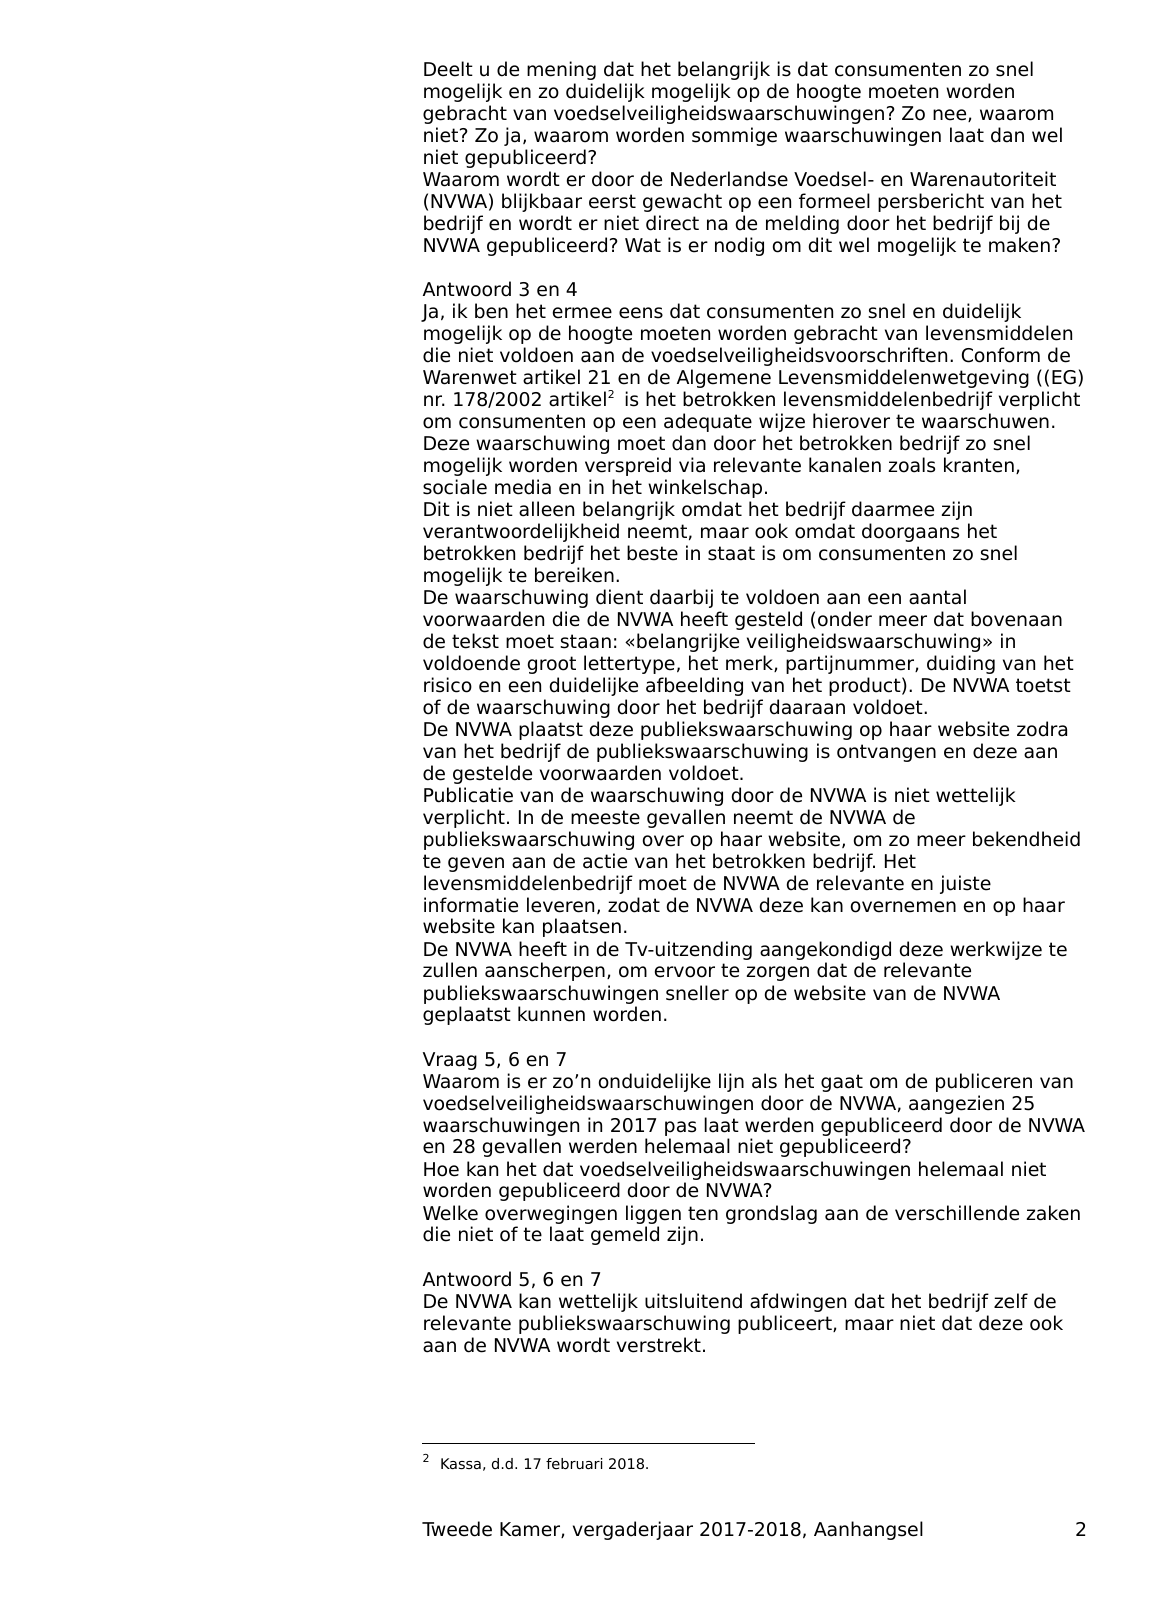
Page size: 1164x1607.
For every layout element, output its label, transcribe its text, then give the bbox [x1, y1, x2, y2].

text Deelt u de mening dat het belangrijk is dat consumenten zo snel mogelijk en zo duidelijk mogelijk op de hoogte moeten worden gebracht van voedselveiligheidswaarschuwingen? Zo nee, waarom niet? Zo ja, waarom worden sommige waarschuwingen laat dan wel niet gepubliceerd? [422, 59, 1087, 169]
text De waarschuwing dient daarbij te voldoen aan een aantal voorwaarden die de NVWA heeft gesteld (onder meer dat bovenaan de tekst moet staan: «belangrijke veiligheidswaarschuwing» in voldoende groot lettertype, het merk, partijnummer, duiding van het risico en een duidelijke afbeelding van het product). De NVWA toetst of de waarschuwing door het bedrijf daaraan voldoet. [422, 587, 1087, 719]
text Dit is niet alleen belangrijk omdat het bedrijf daarmee zijn verantwoordelijkheid neemt, maar ook omdat doorgaans het betrokken bedrijf het beste in staat is om consumenten zo snel mogelijk te bereiken. [422, 499, 1087, 587]
text De NVWA heeft in de Tv-uitzending aangekondigd deze werkwijze te zullen aanscherpen, om ervoor te zorgen dat de relevante publiekswaarschuwingen sneller op de website van de NVWA geplaatst kunnen worden. [422, 938, 1087, 1026]
text Ja, ik ben het ermee eens dat consumenten zo snel en duidelijk mogelijk op de hoogte moeten worden gebracht van levensmiddelen die niet voldoen aan de voedselveiligheidsvoorschriften. Conform de Warenwet artikel 21 en de Algemene Levensmiddelenwetgeving ((EG) nr. 178/2002 artikel is het betrokken levensmiddelenbedrijf verplicht om consumenten op een adequate wijze hierover te waarschuwen. Deze waarschuwing moet dan door het betrokken bedrijf zo snel mogelijk worden verspreid via relevante kanalen zoals kranten, sociale media en in het winkelschap. [422, 301, 1087, 499]
text Vraag 5, 6 en 7 [422, 1048, 1087, 1071]
text Antwoord 3 en 4 [422, 279, 1087, 301]
text Kassa, d.d. 17 februari 2018. [422, 1452, 1087, 1474]
text De NVWA plaatst deze publiekswaarschuwing op haar website zodra van het bedrijf de publiekswaarschuwing is ontvangen en deze aan de gestelde voorwaarden voldoet. [422, 719, 1087, 784]
text De NVWA kan wettelijk uitsluitend afdwingen dat het bedrijf zelf de relevante publiekswaarschuwing publiceert, maar niet dat deze ook aan de NVWA wordt verstrekt. [422, 1291, 1087, 1356]
text Hoe kan het dat voedselveiligheidswaarschuwingen helemaal niet worden gepubliceerd door de NVWA? [422, 1158, 1087, 1202]
text Publicatie van de waarschuwing door de NVWA is niet wettelijk verplicht. In de meeste gevallen neemt de NVWA de publiekswaarschuwing over op haar website, om zo meer bekendheid te geven aan de actie van het betrokken bedrijf. Het levensmiddelenbedrijf moet de NVWA de relevante en juiste informatie leveren, zodat de NVWA deze kan overnemen en op haar website kan plaatsen. [422, 784, 1087, 938]
text Welke overwegingen liggen ten grondslag aan de verschillende zaken die niet of te laat gemeld zijn. [422, 1202, 1087, 1246]
text Waarom wordt er door de Nederlandse Voedsel- en Warenautoriteit (NVWA) blijkbaar eerst gewacht op een formeel persbericht van het bedrijf en wordt er niet direct na de melding door het bedrijf bij de NVWA gepubliceerd? Wat is er nodig om dit wel mogelijk te maken? [422, 169, 1087, 257]
text Antwoord 5, 6 en 7 [422, 1268, 1087, 1291]
text Waarom is er zo’n onduidelijke lijn als het gaat om de publiceren van voedselveiligheidswaarschuwingen door de NVWA, aangezien 25 waarschuwingen in 2017 pas laat werden gepubliceerd door de NVWA en 28 gevallen werden helemaal niet gepubliceerd? [422, 1071, 1087, 1158]
